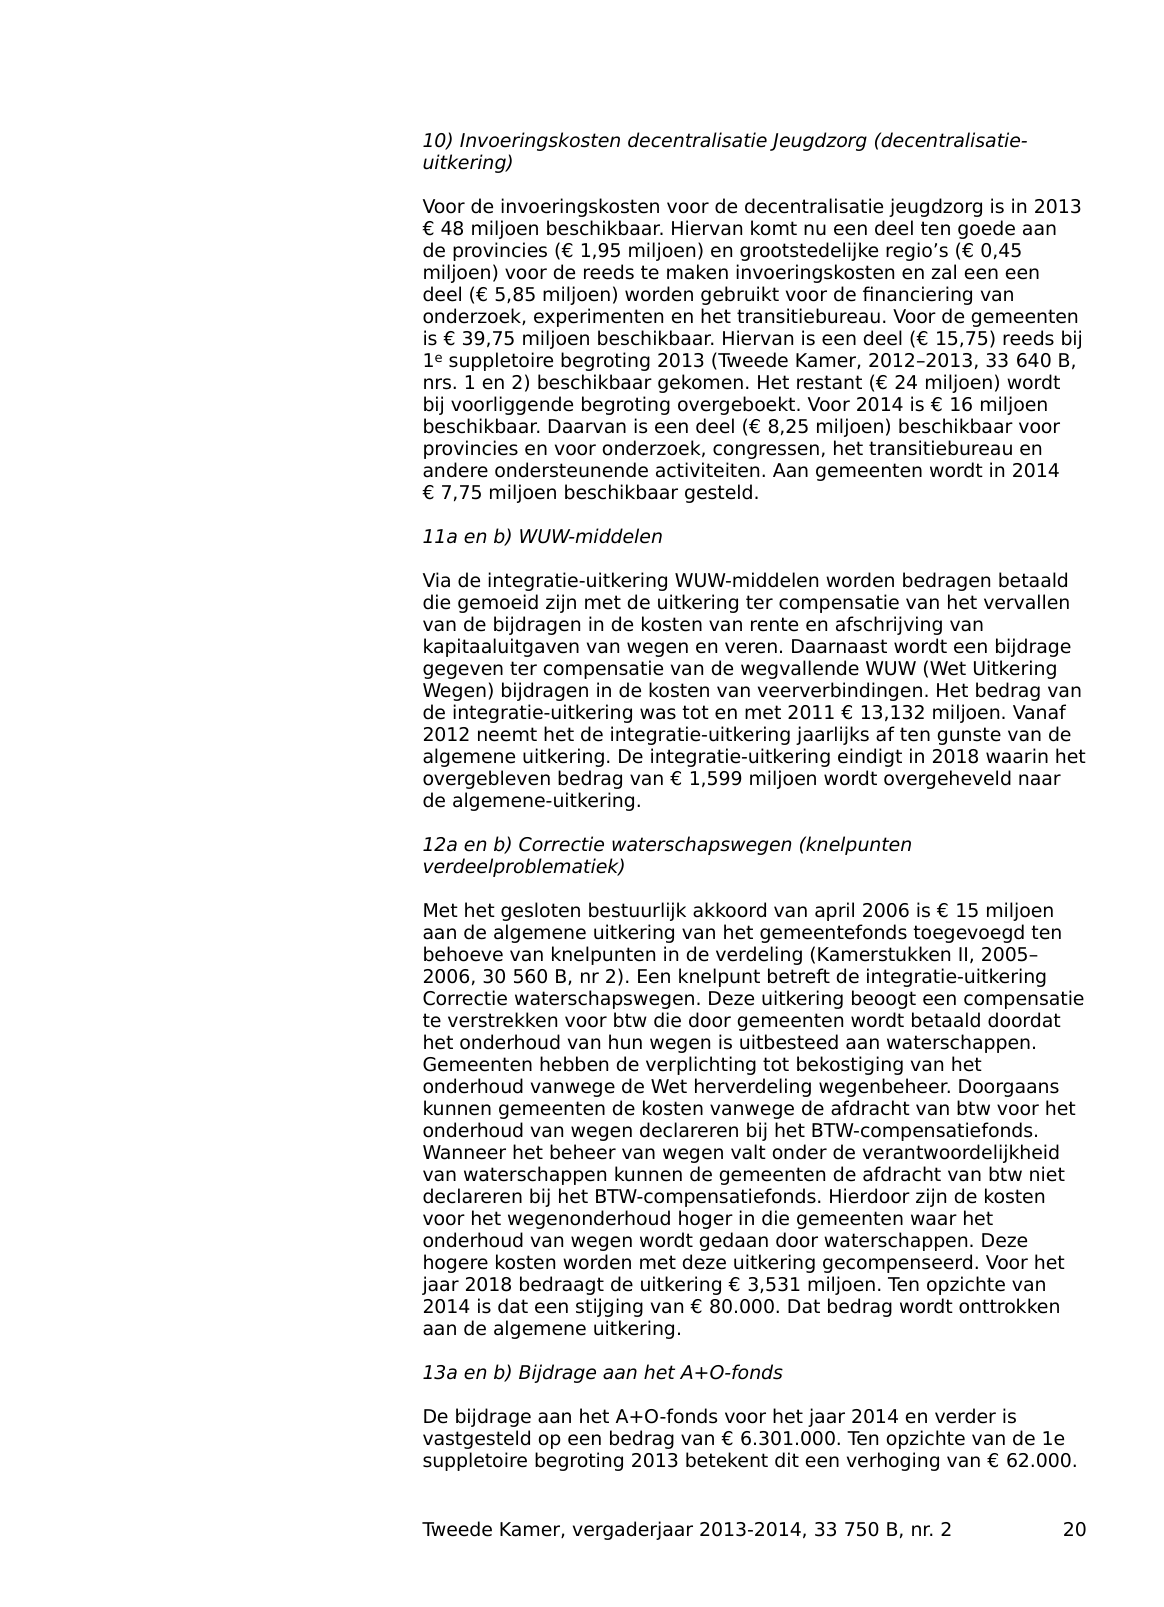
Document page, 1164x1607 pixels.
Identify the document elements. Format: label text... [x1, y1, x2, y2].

text De bijdrage aan het A+O-fonds voor het jaar 2014 en verder is vastgesteld op een bedrag van € 6.301.000. Ten opzichte van de 1e suppletoire begroting 2013 betekent dit een verhoging van € 62.000. [422, 1406, 1087, 1472]
text Via de integratie-uitkering WUW-middelen worden bedragen betaald die gemoeid zijn met de uitkering ter compensatie van het vervallen van de bijdragen in de kosten van rente en afschrijving van kapitaaluitgaven van wegen en veren. Daarnaast wordt een bijdrage gegeven ter compensatie van de wegvallende WUW (Wet Uitkering Wegen) bijdragen in de kosten van veerverbindingen. Het bedrag van de integratie-uitkering was tot en met 2011 € 13,132 miljoen. Vanaf 2012 neemt het de integratie-uitkering jaarlijks af ten gunste van de algemene uitkering. De integratie-uitkering eindigt in 2018 waarin het overgebleven bedrag van € 1,599 miljoen wordt overgeheveld naar de algemene-uitkering. [422, 570, 1087, 812]
text Met het gesloten bestuurlijk akkoord van april 2006 is € 15 miljoen aan de algemene uitkering van het gemeentefonds toegevoegd ten behoeve van knelpunten in de verdeling (Kamerstukken II, 2005–2006, 30 560 B, nr 2). Een knelpunt betreft de integratie-uitkering Correctie waterschapswegen. Deze uitkering beoogt een compensatie te verstrekken voor btw die door gemeenten wordt betaald doordat het onderhoud van hun wegen is uitbesteed aan waterschappen. Gemeenten hebben de verplichting tot bekostiging van het onderhoud vanwege de Wet herverdeling wegenbeheer. Doorgaans kunnen gemeenten de kosten vanwege de afdracht van btw voor het onderhoud van wegen declareren bij het BTW-compensatiefonds. Wanneer het beheer van wegen valt onder de verantwoordelijkheid van waterschappen kunnen de gemeenten de afdracht van btw niet declareren bij het BTW-compensatiefonds. Hierdoor zijn de kosten voor het wegenonderhoud hoger in die gemeenten waar het onderhoud van wegen wordt gedaan door waterschappen. Deze hogere kosten worden met deze uitkering gecompenseerd. Voor het jaar 2018 bedraagt de uitkering € 3,531 miljoen. Ten opzichte van 2014 is dat een stijging van € 80.000. Dat bedrag wordt onttrokken aan de algemene uitkering. [422, 900, 1087, 1340]
subtitle 13a en b) Bijdrage aan het A+O-fonds [422, 1362, 1087, 1384]
text Voor de invoeringskosten voor de decentralisatie jeugdzorg is in 2013 € 48 miljoen beschikbaar. Hiervan komt nu een deel ten goede aan de provincies (€ 1,95 miljoen) en grootstedelijke regio’s (€ 0,45 miljoen) voor de reeds te maken invoeringskosten en zal een een deel (€ 5,85 miljoen) worden gebruikt voor de financiering van onderzoek, experimenten en het transitiebureau. Voor de gemeenten is € 39,75 miljoen beschikbaar. Hiervan is een deel (€ 15,75) reeds bij 1e suppletoire begroting 2013 (Tweede Kamer, 2012–2013, 33 640 B, nrs. 1 en 2) beschikbaar gekomen. Het restant (€ 24 miljoen) wordt bij voorliggende begroting overgeboekt. Voor 2014 is € 16 miljoen beschikbaar. Daarvan is een deel (€ 8,25 miljoen) beschikbaar voor provincies en voor onderzoek, congressen, het transitiebureau en andere ondersteunende activiteiten. Aan gemeenten wordt in 2014 € 7,75 miljoen beschikbaar gesteld. [422, 196, 1087, 504]
subtitle 12a en b) Correctie waterschapswegen (knelpunten verdeelproblematiek) [422, 834, 1087, 878]
subtitle 11a en b) WUW-middelen [422, 526, 1087, 548]
subtitle 10) Invoeringskosten decentralisatie Jeugdzorg (decentralisatie-uitkering) [422, 130, 1087, 174]
